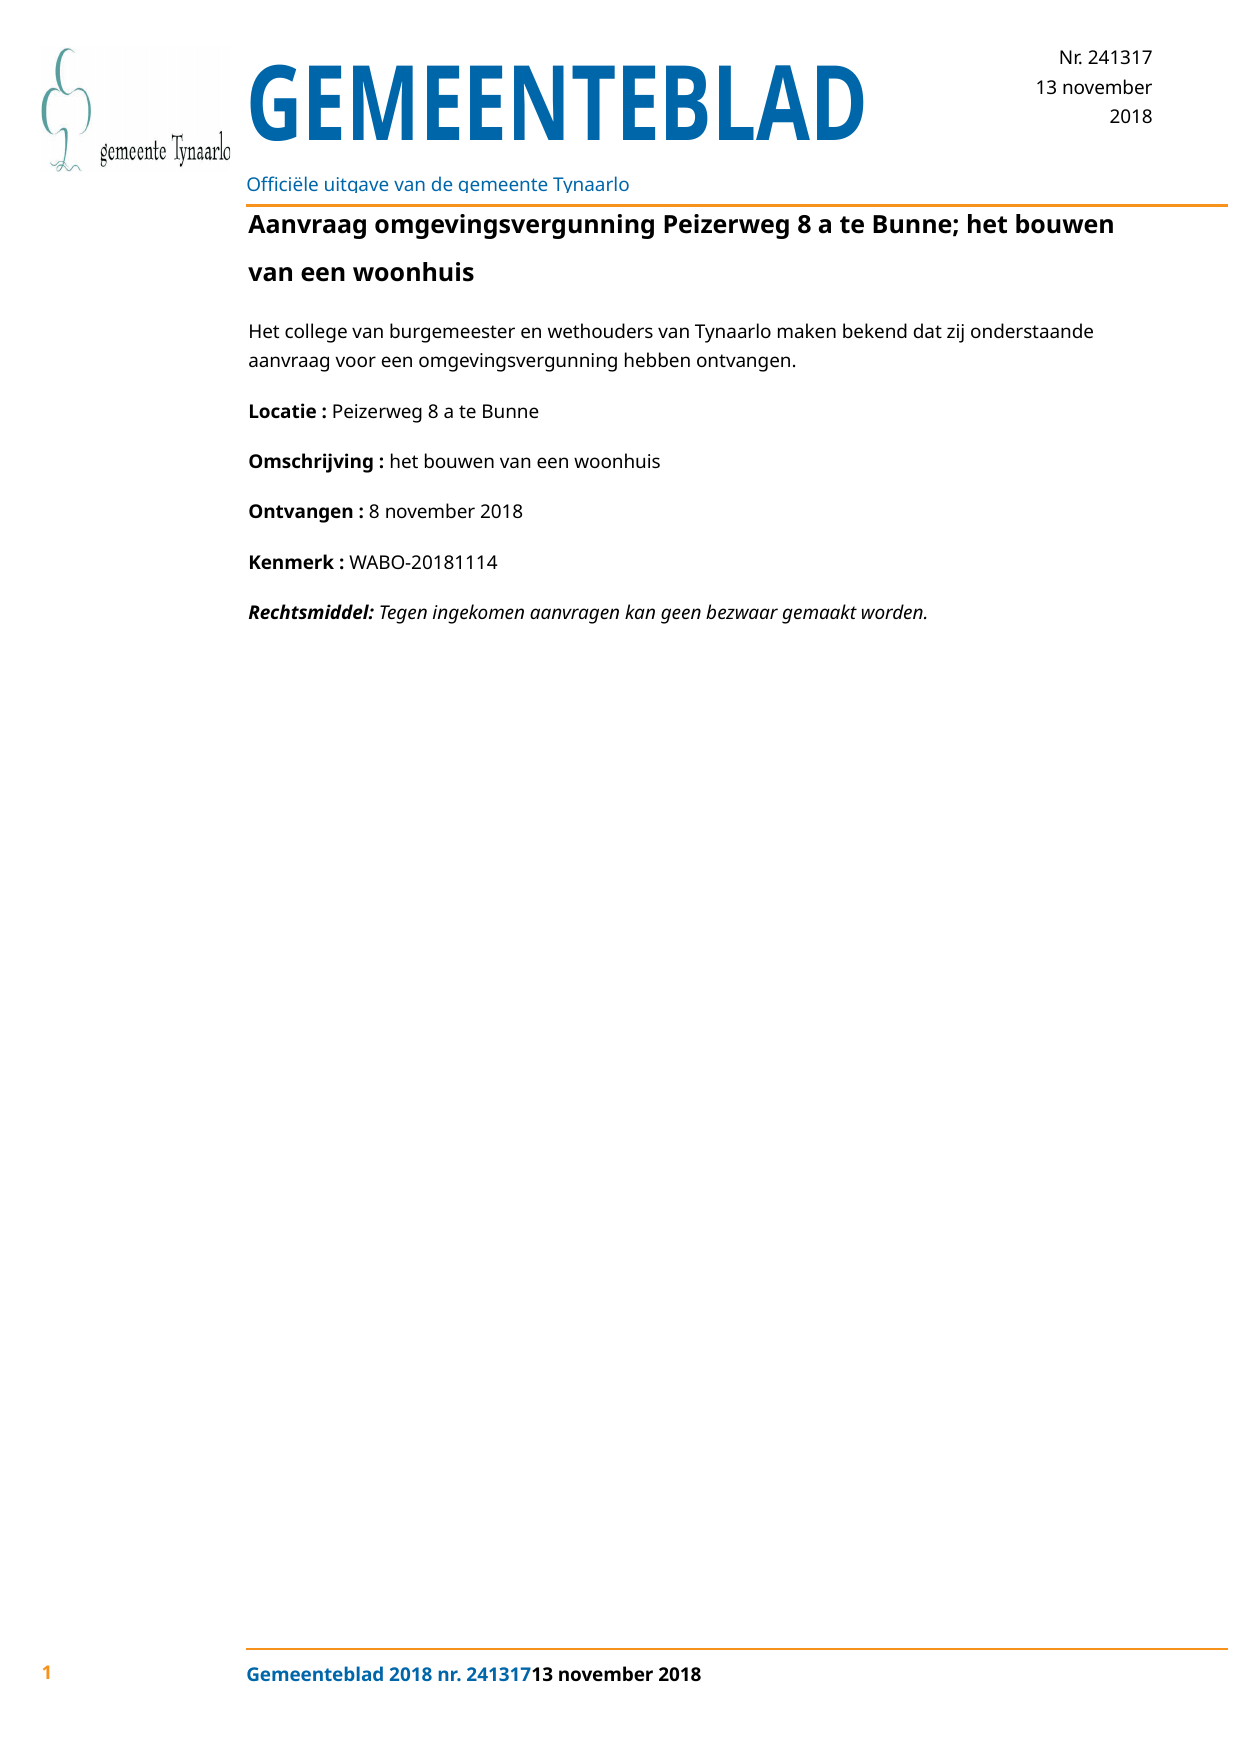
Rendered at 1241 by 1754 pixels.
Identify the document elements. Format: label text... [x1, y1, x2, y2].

picture [41, 47, 231, 172]
text Locatie : Peizerweg 8 a te Bunne [248, 398, 1152, 424]
text Rechtsmiddel: Tegen ingekomen aanvragen kan geen bezwaar gemaakt worden. [248, 599, 1152, 625]
text Aanvraag omgevingsvergunning Peizerweg 8 a te Bunne; het bouwen van een woonhuis [248, 207, 1152, 288]
text Kenmerk : WABO-20181114 [248, 549, 1152, 575]
text Omschrijving : het bouwen van een woonhuis [248, 448, 1152, 474]
text Ontvangen : 8 november 2018 [248, 499, 1152, 524]
text Het college van burgemeester en wethouders van Tynaarlo maken bekend dat zij onderstaande aanvraag voor een omgevingsvergunning hebben ontvangen. [248, 318, 1152, 373]
